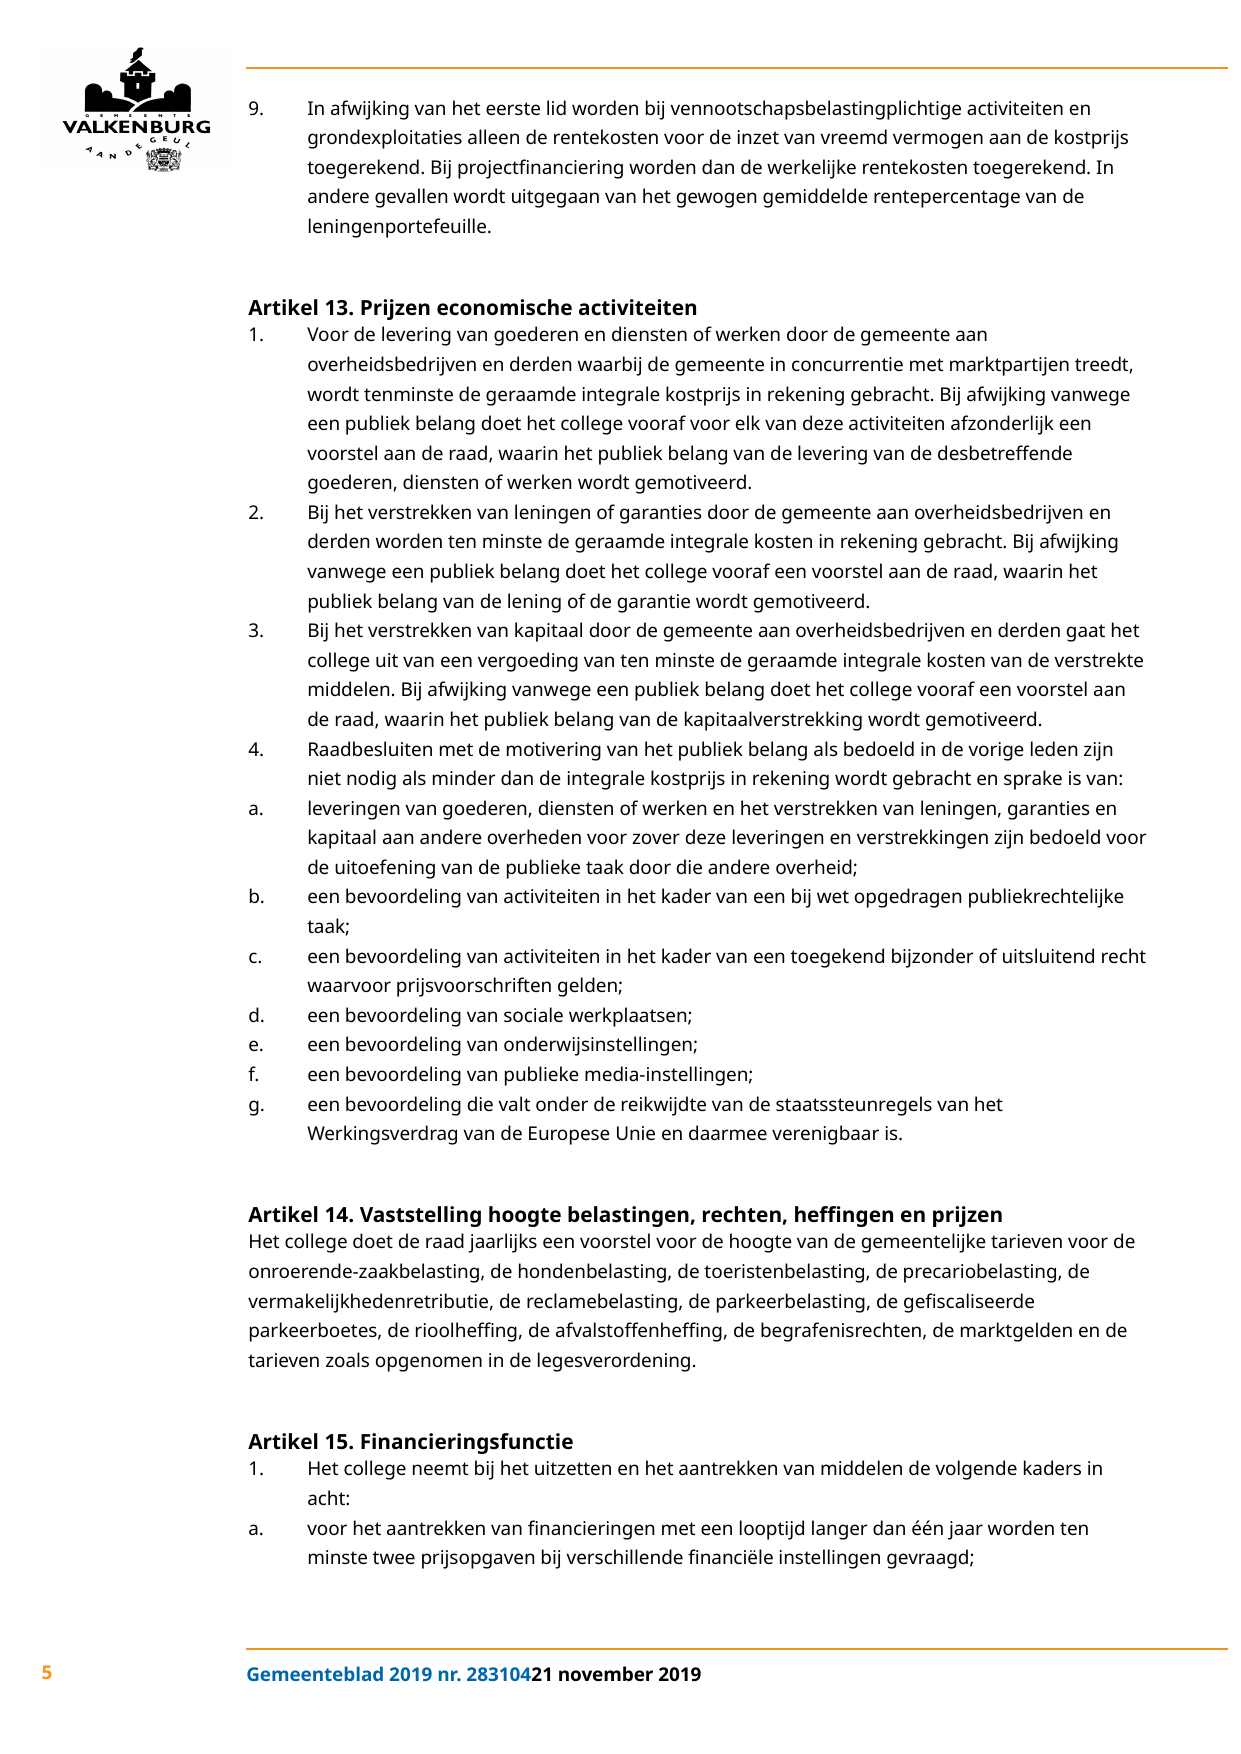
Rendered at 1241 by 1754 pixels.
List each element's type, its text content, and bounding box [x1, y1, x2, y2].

list een bevoordeling die valt onder de reikwijdte van de staatssteunregels van het Werkingsverdrag van de Europese Unie en daarmee verenigbaar is. [248, 1091, 1152, 1146]
list In afwijking van het eerste lid worden bij vennootschapsbelastingplichtige activiteiten en grondexploitaties alleen de rentekosten voor de inzet van vreemd vermogen aan de kostprijs toegerekend. Bij projectfinanciering worden dan de werkelijke rentekosten toegerekend. In andere gevallen wordt uitgegaan van het gewogen gemiddelde rentepercentage van de leningenportefeuille. [248, 95, 1152, 239]
list Voor de levering van goederen en diensten of werken door de gemeente aan overheidsbedrijven en derden waarbij de gemeente in concurrentie met marktpartijen treedt, wordt tenminste de geraamde integrale kostprijs in rekening gebracht. Bij afwijking vanwege een publiek belang doet het college vooraf voor elk van deze activiteiten afzonderlijk een voorstel aan de raad, waarin het publiek belang van de levering van de desbetreffende goederen, diensten of werken wordt gemotiveerd. [248, 322, 1152, 495]
list Bij het verstrekken van kapitaal door de gemeente aan overheidsbedrijven en derden gaat het college uit van een vergoeding van ten minste de geraamde integrale kosten van de verstrekte middelen. Bij afwijking vanwege een publiek belang doet het college vooraf een voorstel aan de raad, waarin het publiek belang van de kapitaalverstrekking wordt gemotiveerd. [248, 617, 1152, 732]
picture [41, 47, 231, 172]
text Artikel 13. Prijzen economische activiteiten [248, 293, 1152, 322]
list voor het aantrekken van financieringen met een looptijd langer dan één jaar worden ten minste twee prijsopgaven bij verschillende financiële instellingen gevraagd; [248, 1515, 1152, 1570]
text Artikel 15. Financieringsfunctie [248, 1427, 1152, 1456]
list een bevoordeling van publieke media-instellingen; [248, 1061, 1152, 1087]
list leveringen van goederen, diensten of werken en het verstrekken van leningen, garanties en kapitaal aan andere overheden voor zover deze leveringen en verstrekkingen zijn bedoeld voor de uitoefening van de publieke taak door die andere overheid; [248, 795, 1152, 880]
text Artikel 14. Vaststelling hoogte belastingen, rechten, heffingen en prijzen [248, 1200, 1152, 1229]
list Bij het verstrekken van leningen of garanties door de gemeente aan overheidsbedrijven en derden worden ten minste de geraamde integrale kosten in rekening gebracht. Bij afwijking vanwege een publiek belang doet het college vooraf een voorstel aan de raad, waarin het publiek belang van de lening of de garantie wordt gemotiveerd. [248, 499, 1152, 613]
text Het college doet de raad jaarlijks een voorstel voor de hoogte van de gemeentelijke tarieven voor de onroerende-zaakbelasting, de hondenbelasting, de toeristenbelasting, de precariobelasting, de vermakelijkhedenretributie, de reclamebelasting, de parkeerbelasting, de gefiscaliseerde parkeerboetes, de rioolheffing, de afvalstoffenheffing, de begrafenisrechten, de marktgelden en de tarieven zoals opgenomen in de legesverordening. [248, 1229, 1152, 1373]
list Raadbesluiten met de motivering van het publiek belang als bedoeld in de vorige leden zijn niet nodig als minder dan de integrale kostprijs in rekening wordt gebracht en sprake is van: [248, 736, 1152, 791]
list een bevoordeling van onderwijsinstellingen; [248, 1032, 1152, 1057]
list een bevoordeling van sociale werkplaatsen; [248, 1002, 1152, 1028]
list een bevoordeling van activiteiten in het kader van een bij wet opgedragen publiekrechtelijke taak; [248, 884, 1152, 939]
list een bevoordeling van activiteiten in het kader van een toegekend bijzonder of uitsluitend recht waarvoor prijsvoorschriften gelden; [248, 943, 1152, 998]
list Het college neemt bij het uitzetten en het aantrekken van middelen de volgende kaders in acht: [248, 1456, 1152, 1511]
